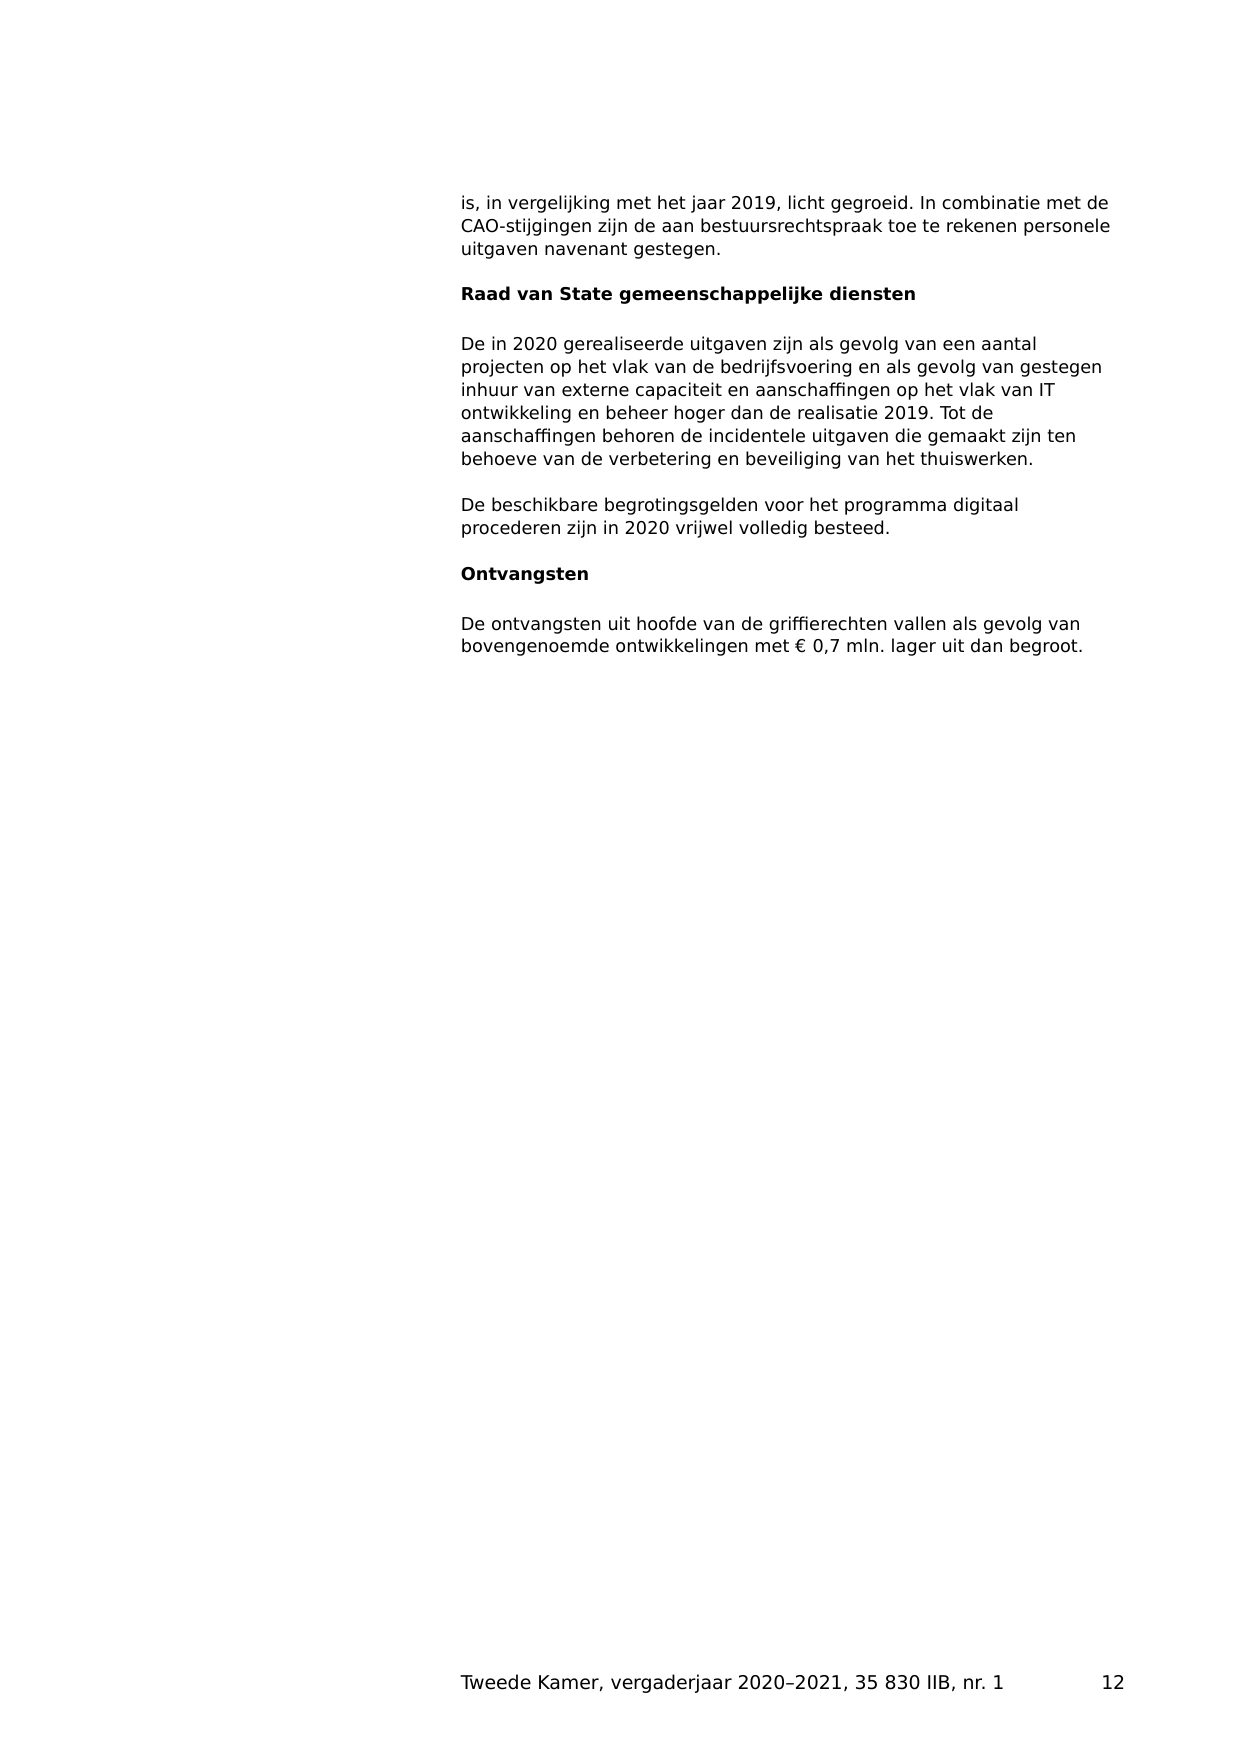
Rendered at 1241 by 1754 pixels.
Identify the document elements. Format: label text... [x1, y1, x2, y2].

text is, in vergelijking met het jaar 2019, licht gegroeid. In combinatie met de CAO-stijgingen zijn de aan bestuursrechtspraak toe te rekenen personele uitgaven navenant gestegen. [461, 191, 1125, 259]
text De in 2020 gerealiseerde uitgaven zijn als gevolg van een aantal projecten op het vlak van de bedrijfsvoering en als gevolg van gestegen inhuur van externe capaciteit en aanschaffingen op het vlak van IT ontwikkeling en beheer hoger dan de realisatie 2019. Tot de aanschaffingen behoren de incidentele uitgaven die gemaakt zijn ten behoeve van de verbetering en beveiliging van het thuiswerken. [461, 332, 1125, 470]
text De ontvangsten uit hoofde van de griffierechten vallen als gevolg van bovengenoemde ontwikkelingen met € 0,7 mln. lager uit dan begroot. [461, 612, 1125, 657]
text Ontvangsten [461, 562, 1125, 584]
text Raad van State gemeenschappelijke diensten [461, 282, 1125, 305]
text De beschikbare begrotingsgelden voor het programma digitaal procederen zijn in 2020 vrijwel volledig besteed. [461, 493, 1125, 539]
